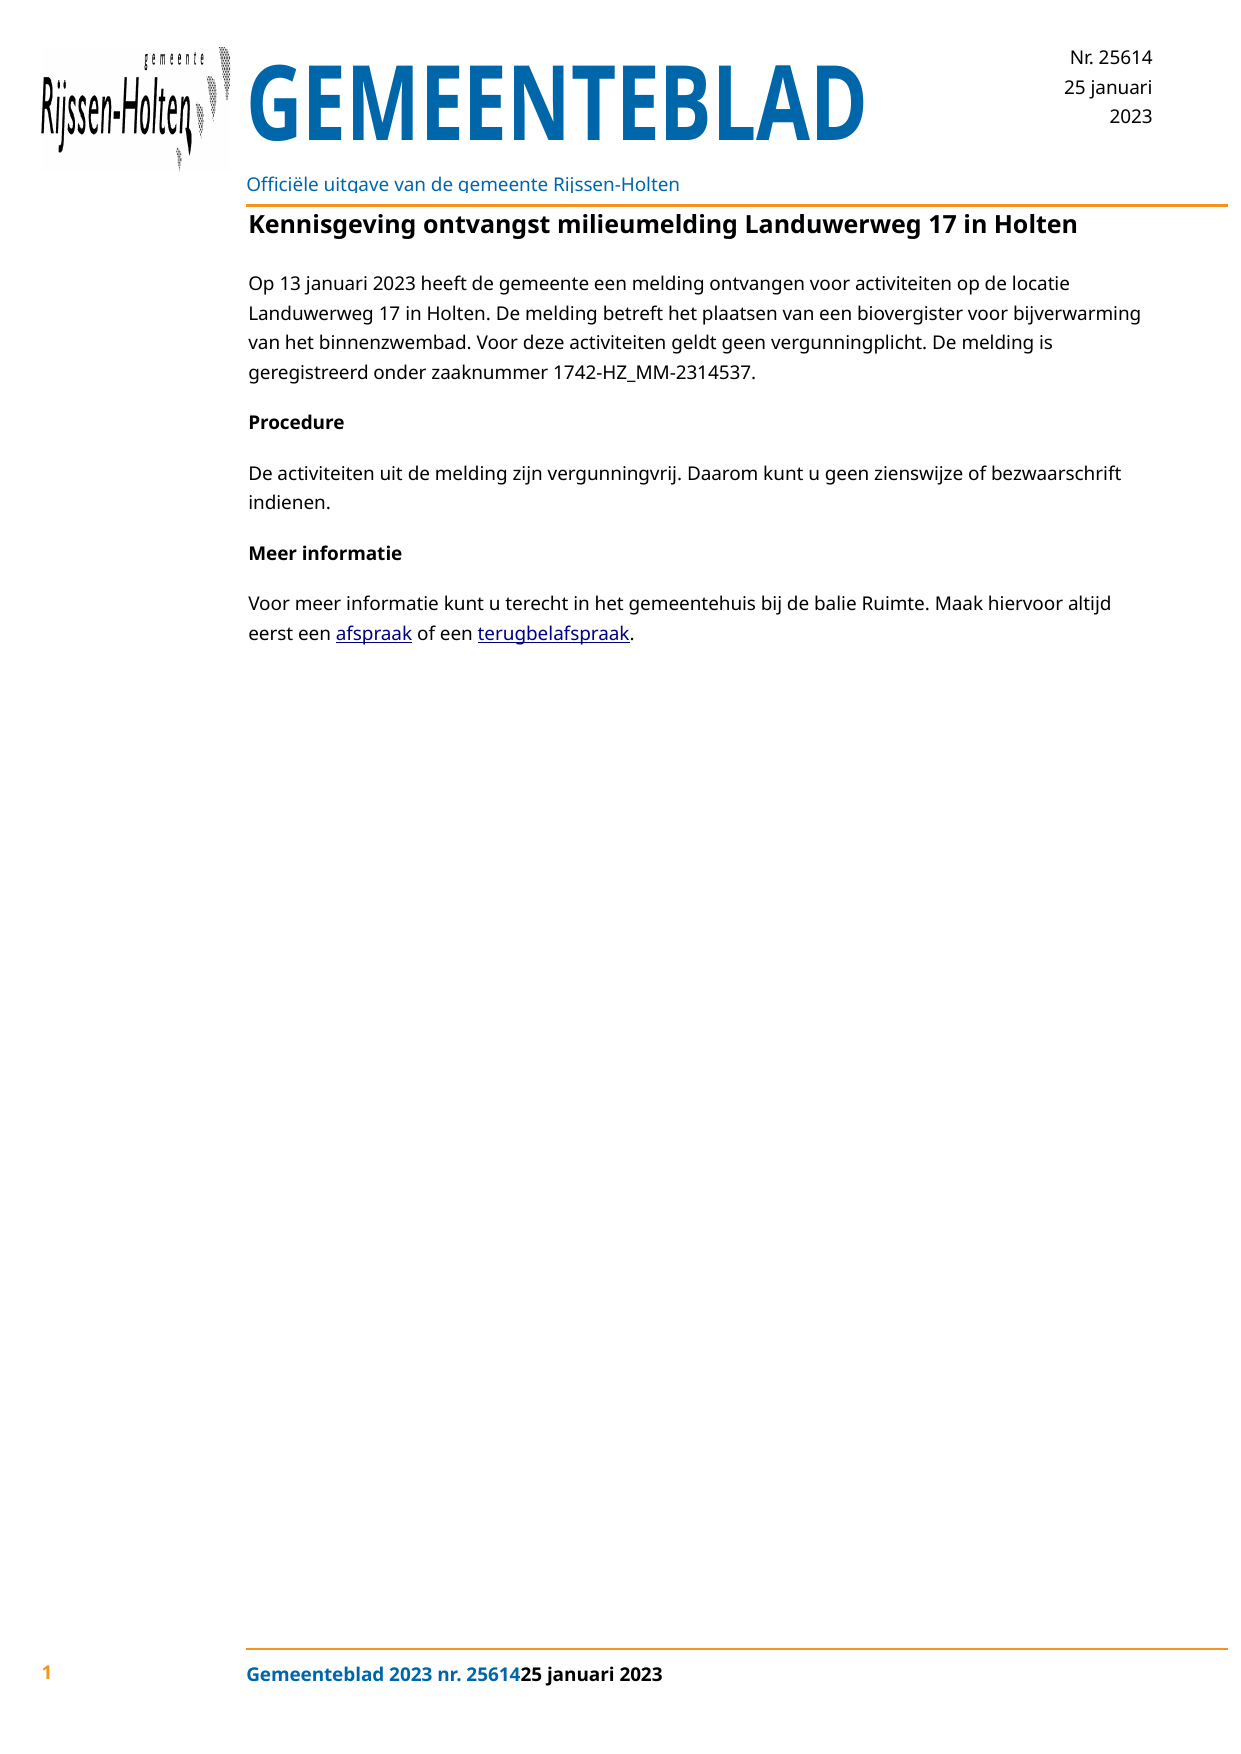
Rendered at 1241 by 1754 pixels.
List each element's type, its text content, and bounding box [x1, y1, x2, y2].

text Op 13 januari 2023 heeft de gemeente een melding ontvangen voor activiteiten op de locatie Landuwerweg 17 in Holten. De melding betreft het plaatsen van een biovergister voor bijverwarming van het binnenzwembad. Voor deze activiteiten geldt geen vergunningplicht. De melding is geregistreerd onder zaaknummer 1742-HZ_MM-2314537. [248, 270, 1152, 385]
text De activiteiten uit de melding zijn vergunningvrij. Daarom kunt u geen zienswijze of bezwaarschrift indienen. [248, 460, 1152, 515]
text Voor meer informatie kunt u terecht in het gemeentehuis bij de balie Ruimte. Maak hiervoor altijd eerst een afspraak of een terugbelafspraak. [248, 590, 1152, 646]
text Procedure [248, 409, 1152, 435]
text Meer informatie [248, 540, 1152, 566]
picture [41, 47, 231, 172]
text Kennisgeving ontvangst milieumelding Landuwerweg 17 in Holten [248, 207, 1152, 241]
